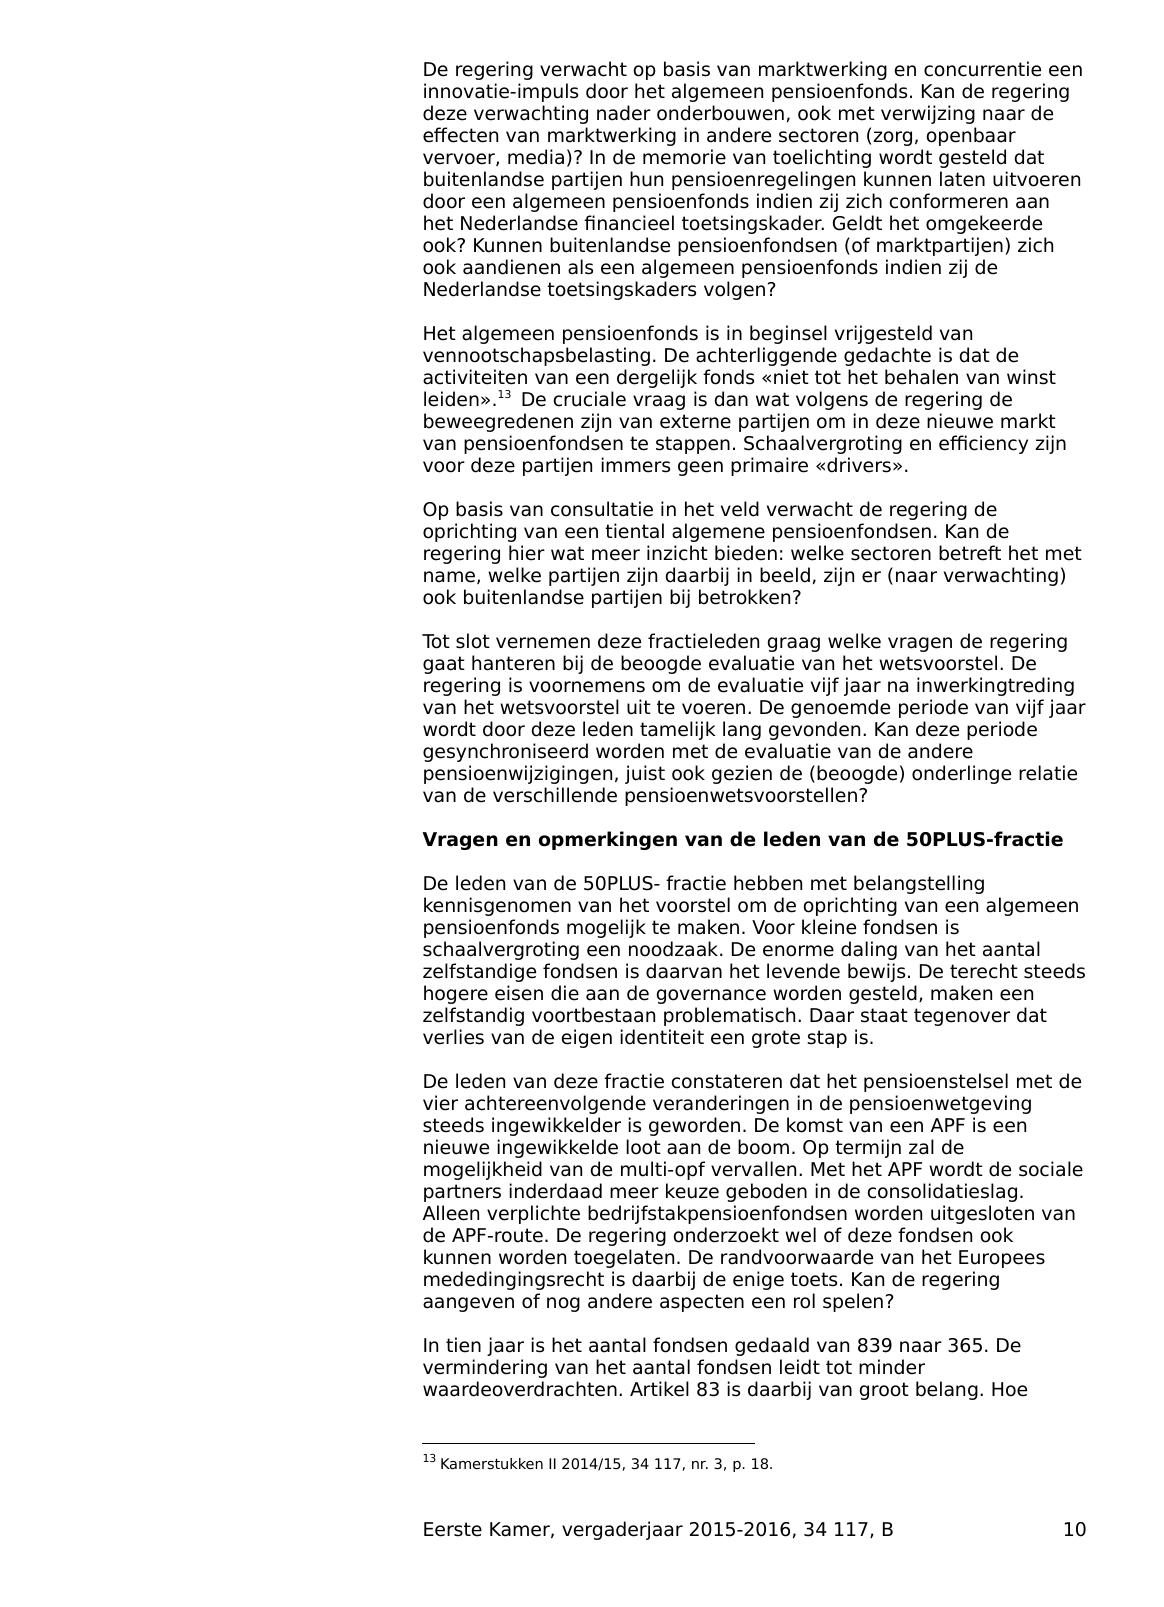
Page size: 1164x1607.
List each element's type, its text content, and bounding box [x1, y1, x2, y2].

text Het algemeen pensioenfonds is in beginsel vrijgesteld van vennootschapsbelasting. De achterliggende gedachte is dat de activiteiten van een dergelijk fonds «niet tot het behalen van winst leiden». De cruciale vraag is dan wat volgens de regering de beweegredenen zijn van externe partijen om in deze nieuwe markt van pensioenfondsen te stappen. Schaalvergroting en efficiency zijn voor deze partijen immers geen primaire «drivers». [422, 323, 1087, 477]
text Op basis van consultatie in het veld verwacht de regering de oprichting van een tiental algemene pensioenfondsen. Kan de regering hier wat meer inzicht bieden: welke sectoren betreft het met name, welke partijen zijn daarbij in beeld, zijn er (naar verwachting) ook buitenlandse partijen bij betrokken? [422, 499, 1087, 609]
text De leden van deze fractie constateren dat het pensioenstelsel met de vier achtereenvolgende veranderingen in de pensioenwetgeving steeds ingewikkelder is geworden. De komst van een APF is een nieuwe ingewikkelde loot aan de boom. Op termijn zal de mogelijkheid van de multi-opf vervallen. Met het APF wordt de sociale partners inderdaad meer keuze geboden in de consolidatieslag. Alleen verplichte bedrijfstakpensioenfondsen worden uitgesloten van de APF-route. De regering onderzoekt wel of deze fondsen ook kunnen worden toegelaten. De randvoorwaarde van het Europees mededingingsrecht is daarbij de enige toets. Kan de regering aangeven of nog andere aspecten een rol spelen? [422, 1071, 1087, 1313]
subtitle Vragen en opmerkingen van de leden van de 50PLUS-fractie [422, 829, 1087, 851]
text Kamerstukken II 2014/15, 34 117, nr. 3, p. 18. [422, 1452, 1087, 1474]
text De leden van de 50PLUS- fractie hebben met belangstelling kennisgenomen van het voorstel om de oprichting van een algemeen pensioenfonds mogelijk te maken. Voor kleine fondsen is schaalvergroting een noodzaak. De enorme daling van het aantal zelfstandige fondsen is daarvan het levende bewijs. De terecht steeds hogere eisen die aan de governance worden gesteld, maken een zelfstandig voortbestaan problematisch. Daar staat tegenover dat verlies van de eigen identiteit een grote stap is. [422, 873, 1087, 1049]
text Tot slot vernemen deze fractieleden graag welke vragen de regering gaat hanteren bij de beoogde evaluatie van het wetsvoorstel. De regering is voornemens om de evaluatie vijf jaar na inwerkingtreding van het wetsvoorstel uit te voeren. De genoemde periode van vijf jaar wordt door deze leden tamelijk lang gevonden. Kan deze periode gesynchroniseerd worden met de evaluatie van de andere pensioenwijzigingen, juist ook gezien de (beoogde) onderlinge relatie van de verschillende pensioenwetsvoorstellen? [422, 631, 1087, 807]
text In tien jaar is het aantal fondsen gedaald van 839 naar 365. De vermindering van het aantal fondsen leidt tot minder waardeoverdrachten. Artikel 83 is daarbij van groot belang. Hoe [422, 1335, 1087, 1401]
text De regering verwacht op basis van marktwerking en concurrentie een innovatie-impuls door het algemeen pensioenfonds. Kan de regering deze verwachting nader onderbouwen, ook met verwijzing naar de effecten van marktwerking in andere sectoren (zorg, openbaar vervoer, media)? In de memorie van toelichting wordt gesteld dat buitenlandse partijen hun pensioenregelingen kunnen laten uitvoeren door een algemeen pensioenfonds indien zij zich conformeren aan het Nederlandse financieel toetsingskader. Geldt het omgekeerde ook? Kunnen buitenlandse pensioenfondsen (of marktpartijen) zich ook aandienen als een algemeen pensioenfonds indien zij de Nederlandse toetsingskaders volgen? [422, 59, 1087, 301]
